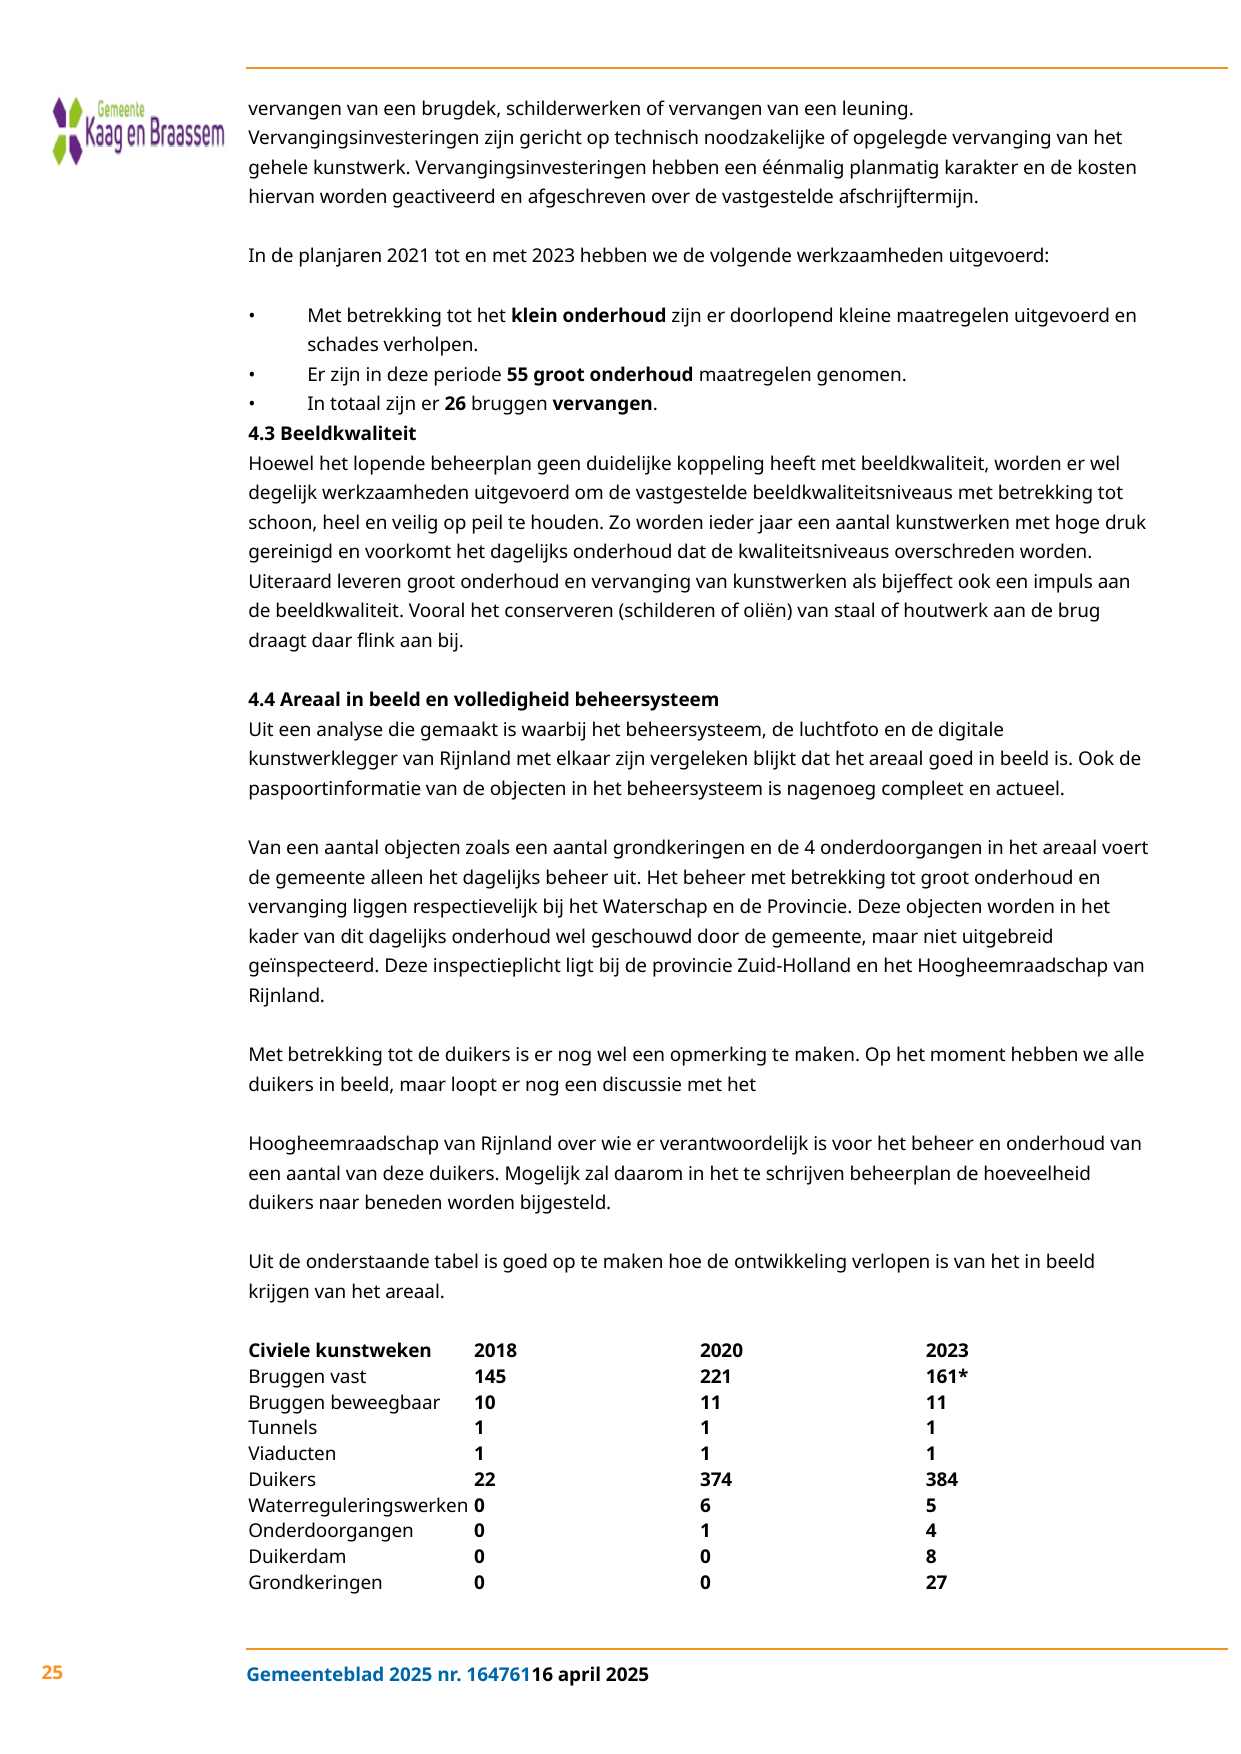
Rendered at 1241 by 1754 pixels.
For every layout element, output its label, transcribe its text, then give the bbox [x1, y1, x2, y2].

list In totaal zijn er 26 bruggen vervangen. [248, 391, 1152, 416]
picture [41, 47, 231, 172]
table_cell 22 [474, 1466, 700, 1492]
table_cell 0 [474, 1518, 700, 1543]
table_cell 161* [926, 1363, 1152, 1389]
text 4.3 Beeldkwaliteit [248, 420, 1152, 446]
text Met betrekking tot de duikers is er nog wel een opmerking te maken. Op het moment hebben we alle duikers in beeld, maar loopt er nog een discussie met het [248, 1041, 1152, 1097]
table_cell 0 [474, 1569, 700, 1595]
list Er zijn in deze periode 55 groot onderhoud maatregelen genomen. [248, 361, 1152, 387]
text Hoogheemraadschap van Rijnland over wie er verantwoordelijk is voor het beheer en onderhoud van een aantal van deze duikers. Mogelijk zal daarom in het te schrijven beheerplan de hoeveelheid duikers naar beneden worden bijgesteld. [248, 1130, 1152, 1215]
table_header 2020 [700, 1338, 926, 1363]
text Hoewel het lopende beheerplan geen duidelijke koppeling heeft met beeldkwaliteit, worden er wel degelijk werkzaamheden uitgevoerd om de vastgestelde beeldkwaliteitsniveaus met betrekking tot schoon, heel en veilig op peil te houden. Zo worden ieder jaar een aantal kunstwerken met hoge druk gereinigd en voorkomt het dagelijks onderhoud dat de kwaliteitsniveaus overschreden worden. Uiteraard leveren groot onderhoud en vervanging van kunstwerken als bijeffect ook een impuls aan de beeldkwaliteit. Vooral het conserveren (schilderen of oliën) van staal of houtwerk aan de brug draagt daar flink aan bij. [248, 450, 1152, 653]
table_cell 145 [474, 1363, 700, 1389]
table_cell Bruggen beweegbaar [248, 1389, 474, 1414]
table_cell 0 [474, 1543, 700, 1569]
table_cell 11 [926, 1389, 1152, 1414]
table_cell Duikers [248, 1466, 474, 1492]
table_cell 1 [474, 1415, 700, 1440]
table_cell Viaducten [248, 1440, 474, 1466]
table_cell Grondkeringen [248, 1569, 474, 1595]
table_cell 1 [474, 1440, 700, 1466]
table_cell 221 [700, 1363, 926, 1389]
table_header Civiele kunstweken [248, 1338, 474, 1363]
table_cell Duikerdam [248, 1543, 474, 1569]
table_cell 27 [926, 1569, 1152, 1595]
text Uit de onderstaande tabel is goed op te maken hoe de ontwikkeling verlopen is van het in beeld krijgen van het areaal. [248, 1248, 1152, 1304]
table_cell 384 [926, 1466, 1152, 1492]
table_cell 0 [474, 1492, 700, 1517]
text In de planjaren 2021 tot en met 2023 hebben we de volgende werkzaamheden uitgevoerd: [248, 243, 1152, 268]
table_cell 1 [926, 1440, 1152, 1466]
table_cell 0 [700, 1543, 926, 1569]
table_cell 1 [926, 1415, 1152, 1440]
table_cell 0 [700, 1569, 926, 1595]
table_cell 6 [700, 1492, 926, 1517]
text Uit een analyse die gemaakt is waarbij het beheersysteem, de luchtfoto en de digitale kunstwerklegger van Rijnland met elkaar zijn vergeleken blijkt dat het areaal goed in beeld is. Ook de paspoortinformatie van de objecten in het beheersysteem is nagenoeg compleet en actueel. [248, 716, 1152, 801]
text 4.4 Areaal in beeld en volledigheid beheersysteem [248, 686, 1152, 712]
table_cell Tunnels [248, 1415, 474, 1440]
table_cell 4 [926, 1518, 1152, 1543]
text vervangen van een brugdek, schilderwerken of vervangen van een leuning. [248, 95, 1152, 121]
table_cell Bruggen vast [248, 1363, 474, 1389]
text Vervangingsinvesteringen zijn gericht op technisch noodzakelijke of opgelegde vervanging van het gehele kunstwerk. Vervangingsinvesteringen hebben een éénmalig planmatig karakter en de kosten hiervan worden geactiveerd en afgeschreven over de vastgestelde afschrijftermijn. [248, 124, 1152, 209]
text Van een aantal objecten zoals een aantal grondkeringen en de 4 onderdoorgangen in het areaal voert de gemeente alleen het dagelijks beheer uit. Het beheer met betrekking tot groot onderhoud en vervanging liggen respectievelijk bij het Waterschap en de Provincie. Deze objecten worden in het kader van dit dagelijks onderhoud wel geschouwd door de gemeente, maar niet uitgebreid geïnspecteerd. Deze inspectieplicht ligt bij de provincie Zuid-Holland en het Hoogheemraadschap van Rijnland. [248, 834, 1152, 1008]
table_cell 8 [926, 1543, 1152, 1569]
list Met betrekking tot het klein onderhoud zijn er doorlopend kleine maatregelen uitgevoerd en schades verholpen. [248, 302, 1152, 357]
table_cell Waterreguleringswerken [248, 1492, 474, 1517]
table_cell 1 [700, 1415, 926, 1440]
table_cell 1 [700, 1440, 926, 1466]
table_cell Onderdoorgangen [248, 1518, 474, 1543]
table_cell 5 [926, 1492, 1152, 1517]
table_cell 11 [700, 1389, 926, 1414]
table_header 2023 [926, 1338, 1152, 1363]
table_cell 10 [474, 1389, 700, 1414]
table_cell 374 [700, 1466, 926, 1492]
table_header 2018 [474, 1338, 700, 1363]
table_cell 1 [700, 1518, 926, 1543]
